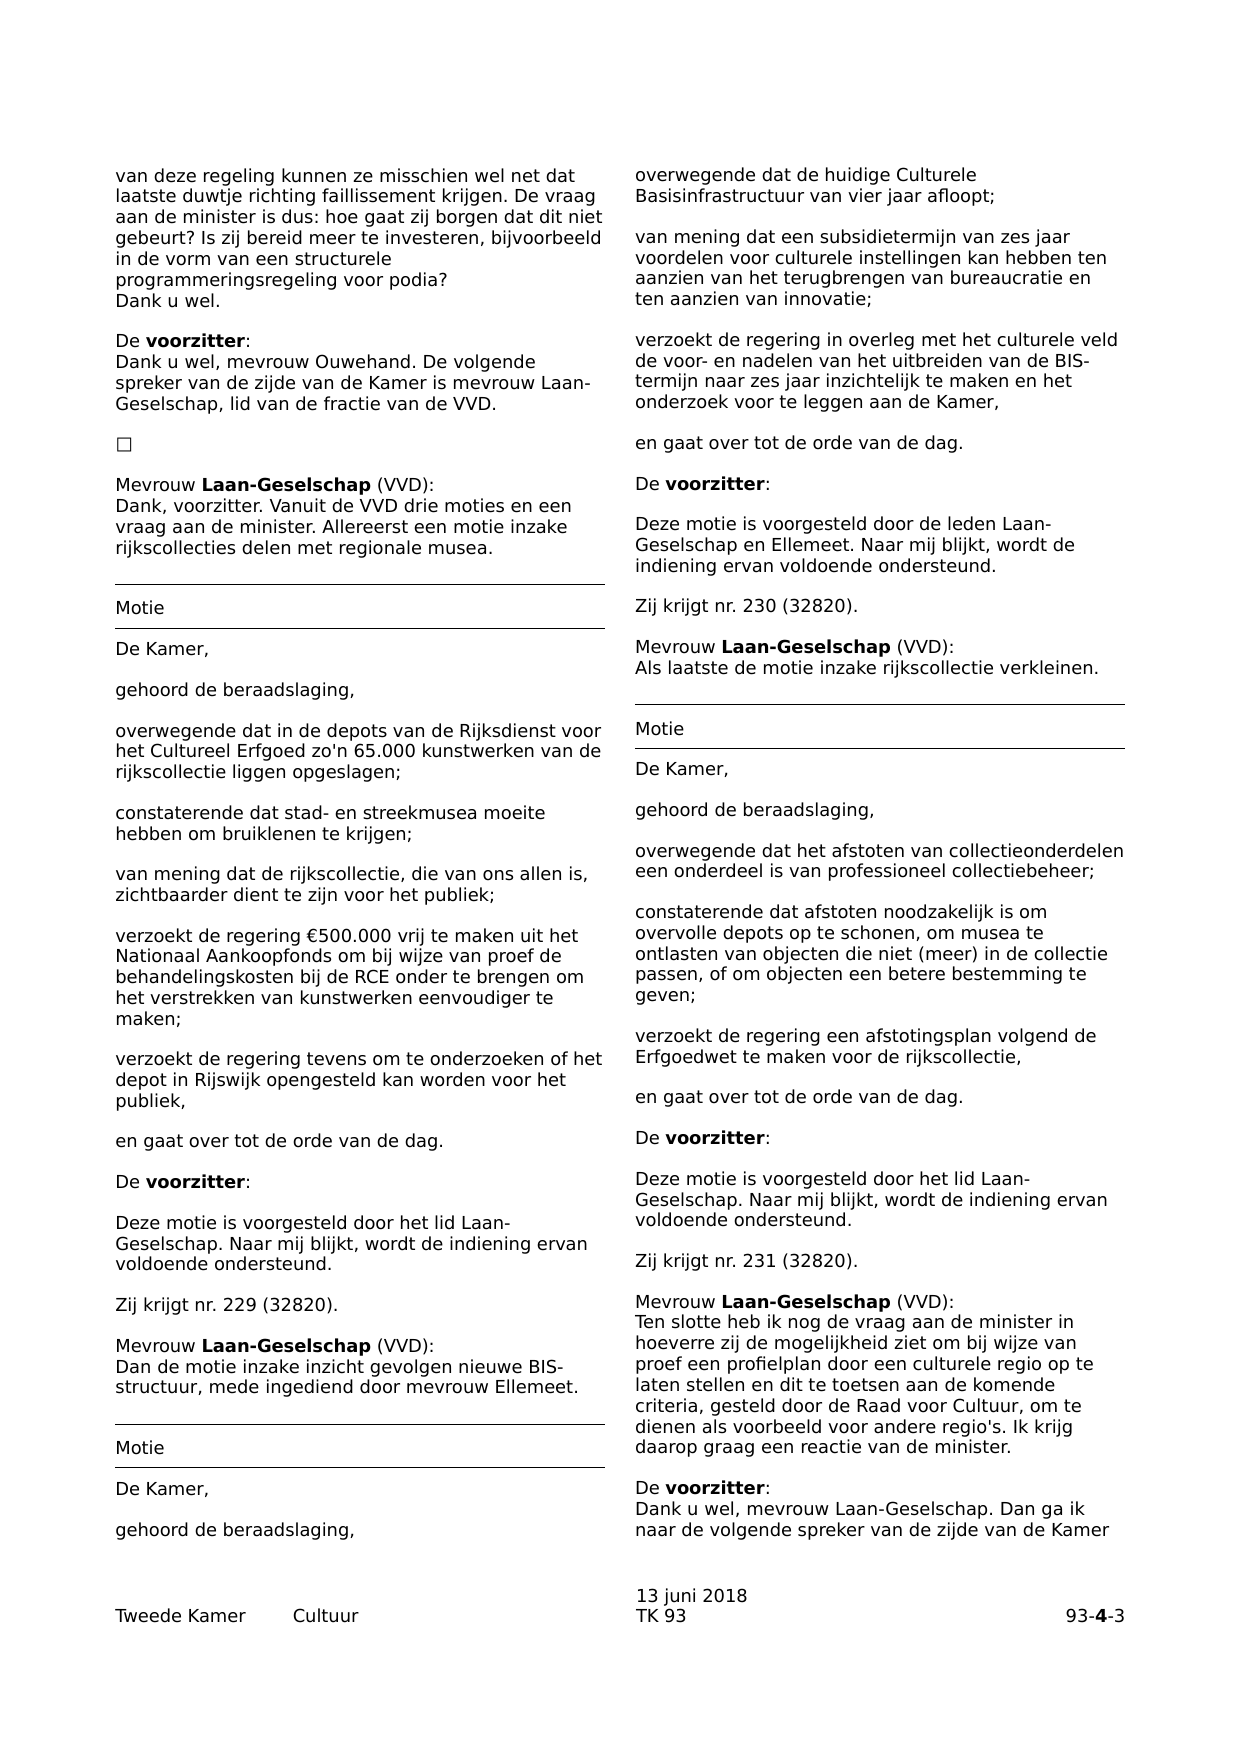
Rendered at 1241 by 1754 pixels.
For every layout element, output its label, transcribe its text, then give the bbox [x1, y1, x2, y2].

text De Kamer, [635, 759, 1125, 780]
text ⬜ [115, 434, 605, 455]
text De voorzitter: [635, 473, 1125, 494]
text verzoekt de regering een afstotingsplan volgend de Erfgoedwet te maken voor de rijkscollectie, [635, 1026, 1125, 1067]
text Ten slotte heb ik nog de vraag aan de minister in hoeverre zij de mogelijkheid ziet om bij wijze van proef een profielplan door een culturele regio op te laten stellen en dit te toetsen aan de komende criteria, gesteld door de Raad voor Cultuur, om te dienen als voorbeeld voor andere regio's. Ik krijg daarop graag een reactie van de minister. [635, 1312, 1125, 1458]
text De Kamer, [115, 1479, 605, 1499]
text constaterende dat afstoten noodzakelijk is om overvolle depots op te schonen, om musea te ontlasten van objecten die niet (meer) in de collectie passen, of om objecten een betere bestemming te geven; [635, 902, 1125, 1006]
text Als laatste de motie inzake rijkscollectie verkleinen. [635, 658, 1125, 678]
text Dan de motie inzake inzicht gevolgen nieuwe BIS-structuur, mede ingediend door mevrouw Ellemeet. [115, 1356, 605, 1398]
text Mevrouw Laan-Geselschap (VVD): [635, 1292, 1125, 1312]
text Dank u wel. [115, 290, 605, 311]
text De voorzitter: [635, 1478, 1125, 1499]
text en gaat over tot de orde van de dag. [635, 1087, 1125, 1108]
text van mening dat de rijkscollectie, die van ons allen is, zichtbaarder dient te zijn voor het publiek; [115, 864, 605, 906]
text De voorzitter: [115, 1172, 605, 1193]
text Deze motie is voorgesteld door de leden Laan-Geselschap en Ellemeet. Naar mij blijkt, wordt de indiening ervan voldoende ondersteund. [635, 514, 1125, 576]
text overwegende dat in de depots van de Rijksdienst voor het Cultureel Erfgoed zo'n 65.000 kunstwerken van de rijkscollectie liggen opgeslagen; [115, 720, 605, 783]
text overwegende dat het afstoten van collectieonderdelen een onderdeel is van professioneel collectiebeheer; [635, 841, 1125, 882]
text Mevrouw Laan-Geselschap (VVD): [635, 637, 1125, 658]
text verzoekt de regering tevens om te onderzoeken of het depot in Rijswijk opengesteld kan worden voor het publiek, [115, 1049, 605, 1111]
text gehoord de beraadslaging, [115, 1519, 605, 1540]
text Zij krijgt nr. 230 (32820). [635, 596, 1125, 617]
text Dank, voorzitter. Vanuit de VVD drie moties en een vraag aan de minister. Allereerst een motie inzake rijkscollecties delen met regionale musea. [115, 496, 605, 558]
text en gaat over tot de orde van de dag. [115, 1131, 605, 1152]
text constaterende dat stad- en streekmusea moeite hebben om bruiklenen te krijgen; [115, 803, 605, 844]
text en gaat over tot de orde van de dag. [635, 433, 1125, 453]
text De voorzitter: [115, 331, 605, 352]
text Dank u wel, mevrouw Ouwehand. De volgende spreker van de zijde van de Kamer is mevrouw Laan-Geselschap, lid van de fractie van de VVD. [115, 352, 605, 414]
text Motie [635, 718, 1125, 739]
text Dank u wel, mevrouw Laan-Geselschap. Dan ga ik naar de volgende spreker van de zijde van de Kamer [635, 1499, 1125, 1541]
text van mening dat een subsidietermijn van zes jaar voordelen voor culturele instellingen kan hebben ten aanzien van het terugbrengen van bureaucratie en ten aanzien van innovatie; [635, 227, 1125, 310]
text overwegende dat de huidige Culturele Basisinfrastructuur van vier jaar afloopt; [635, 165, 1125, 207]
text Mevrouw Laan-Geselschap (VVD): [115, 1336, 605, 1356]
text Zij krijgt nr. 229 (32820). [115, 1295, 605, 1316]
text De Kamer, [115, 639, 605, 660]
text Zij krijgt nr. 231 (32820). [635, 1251, 1125, 1272]
text Motie [115, 1438, 605, 1459]
text Deze motie is voorgesteld door het lid Laan-Geselschap. Naar mij blijkt, wordt de indiening ervan voldoende ondersteund. [115, 1213, 605, 1275]
text verzoekt de regering €500.000 vrij te maken uit het Nationaal Aankoopfonds om bij wijze van proef de behandelingskosten bij de RCE onder te brengen om het verstrekken van kunstwerken eenvoudiger te maken; [115, 926, 605, 1029]
text gehoord de beraadslaging, [115, 680, 605, 700]
text gehoord de beraadslaging, [635, 800, 1125, 821]
text Motie [115, 598, 605, 619]
text De voorzitter: [635, 1128, 1125, 1149]
text Deze motie is voorgesteld door het lid Laan-Geselschap. Naar mij blijkt, wordt de indiening ervan voldoende ondersteund. [635, 1169, 1125, 1231]
text van deze regeling kunnen ze misschien wel net dat laatste duwtje richting faillissement krijgen. De vraag aan de minister is dus: hoe gaat zij borgen dat dit niet gebeurt? Is zij bereid meer te investeren, bijvoorbeeld in de vorm van een structurele programmeringsregeling voor podia? [115, 165, 605, 290]
text Mevrouw Laan-Geselschap (VVD): [115, 475, 605, 496]
text verzoekt de regering in overleg met het culturele veld de voor- en nadelen van het uitbreiden van de BIS-termijn naar zes jaar inzichtelijk te maken en het onderzoek voor te leggen aan de Kamer, [635, 330, 1125, 413]
